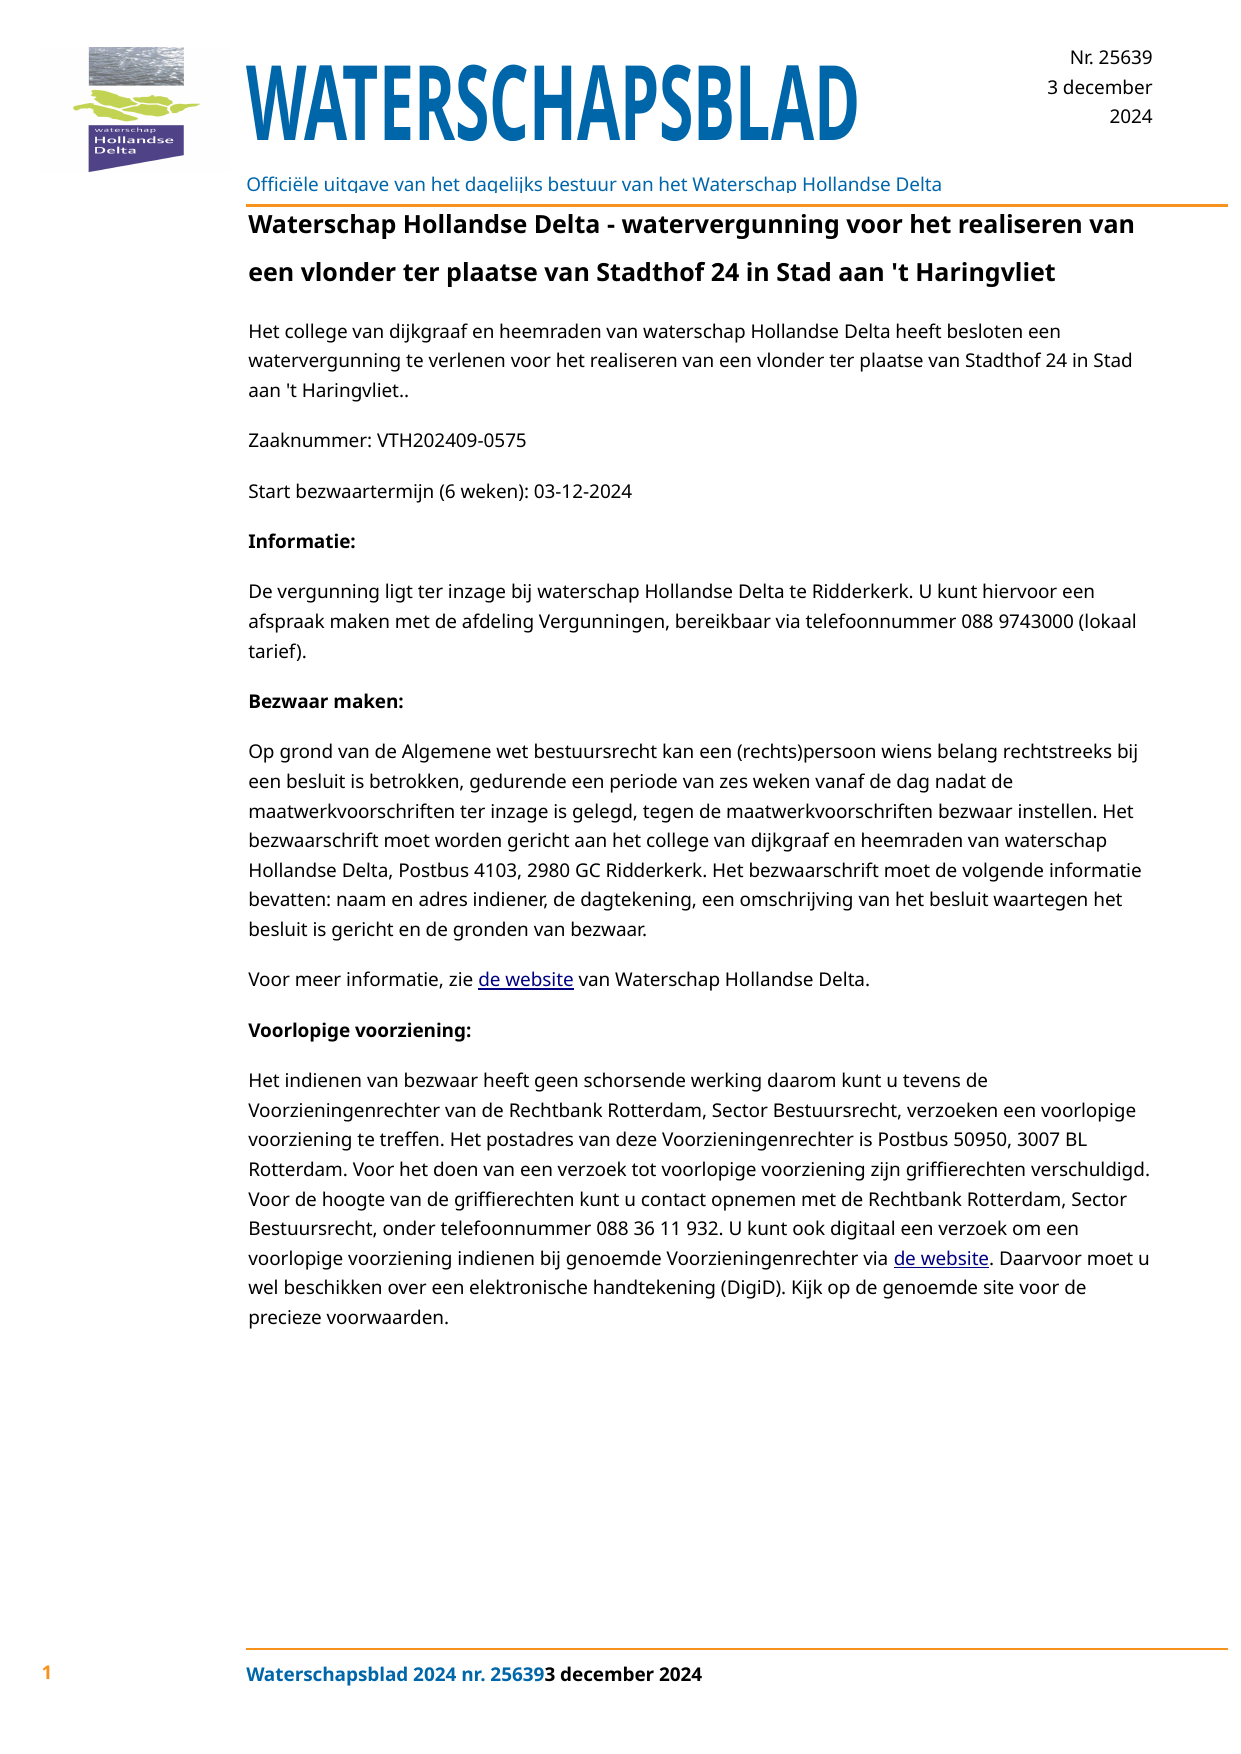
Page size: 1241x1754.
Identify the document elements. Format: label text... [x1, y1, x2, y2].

text Het indienen van bezwaar heeft geen schorsende werking daarom kunt u tevens de Voorzieningenrechter van de Rechtbank Rotterdam, Sector Bestuursrecht, verzoeken een voorlopige voorziening te treffen. Het postadres van deze Voorzieningenrechter is Postbus 50950, 3007 BL Rotterdam. Voor het doen van een verzoek tot voorlopige voorziening zijn griffierechten verschuldigd. Voor de hoogte van de griffierechten kunt u contact opnemen met de Rechtbank Rotterdam, Sector Bestuursrecht, onder telefoonnummer 088 36 11 932. U kunt ook digitaal een verzoek om een voorlopige voorziening indienen bij genoemde Voorzieningenrechter via de website. Daarvoor moet u wel beschikken over een elektronische handtekening (DigiD). Kijk op de genoemde site voor de precieze voorwaarden. [248, 1067, 1152, 1330]
text Zaaknummer: VTH202409-0575 [248, 427, 1152, 453]
text Het college van dijkgraaf en heemraden van waterschap Hollandse Delta heeft besloten een watervergunning te verlenen voor het realiseren van een vlonder ter plaatse van Stadthof 24 in Stad aan 't Haringvliet.. [248, 318, 1152, 403]
text Voorlopige voorziening: [248, 1017, 1152, 1043]
text De vergunning ligt ter inzage bij waterschap Hollandse Delta te Ridderkerk. U kunt hiervoor een afspraak maken met de afdeling Vergunningen, bereikbaar via telefoonnummer 088 9743000 (lokaal tarief). [248, 579, 1152, 664]
text Informatie: [248, 528, 1152, 554]
text Voor meer informatie, zie de website van Waterschap Hollandse Delta. [248, 967, 1152, 992]
text Waterschap Hollandse Delta - watervergunning voor het realiseren van een vlonder ter plaatse van Stadthof 24 in Stad aan 't Haringvliet [248, 207, 1152, 288]
picture [41, 47, 231, 172]
text Bezwaar maken: [248, 688, 1152, 714]
text Op grond van de Algemene wet bestuursrecht kan een (rechts)persoon wiens belang rechtstreeks bij een besluit is betrokken, gedurende een periode van zes weken vanaf de dag nadat de maatwerkvoorschriften ter inzage is gelegd, tegen de maatwerkvoorschriften bezwaar instellen. Het bezwaarschrift moet worden gericht aan het college van dijkgraaf en heemraden van waterschap Hollandse Delta, Postbus 4103, 2980 GC Ridderkerk. Het bezwaarschrift moet de volgende informatie bevatten: naam en adres indiener, de dagtekening, een omschrijving van het besluit waartegen het besluit is gericht en de gronden van bezwaar. [248, 739, 1152, 942]
text Start bezwaartermijn (6 weken): 03-12-2024 [248, 478, 1152, 504]
